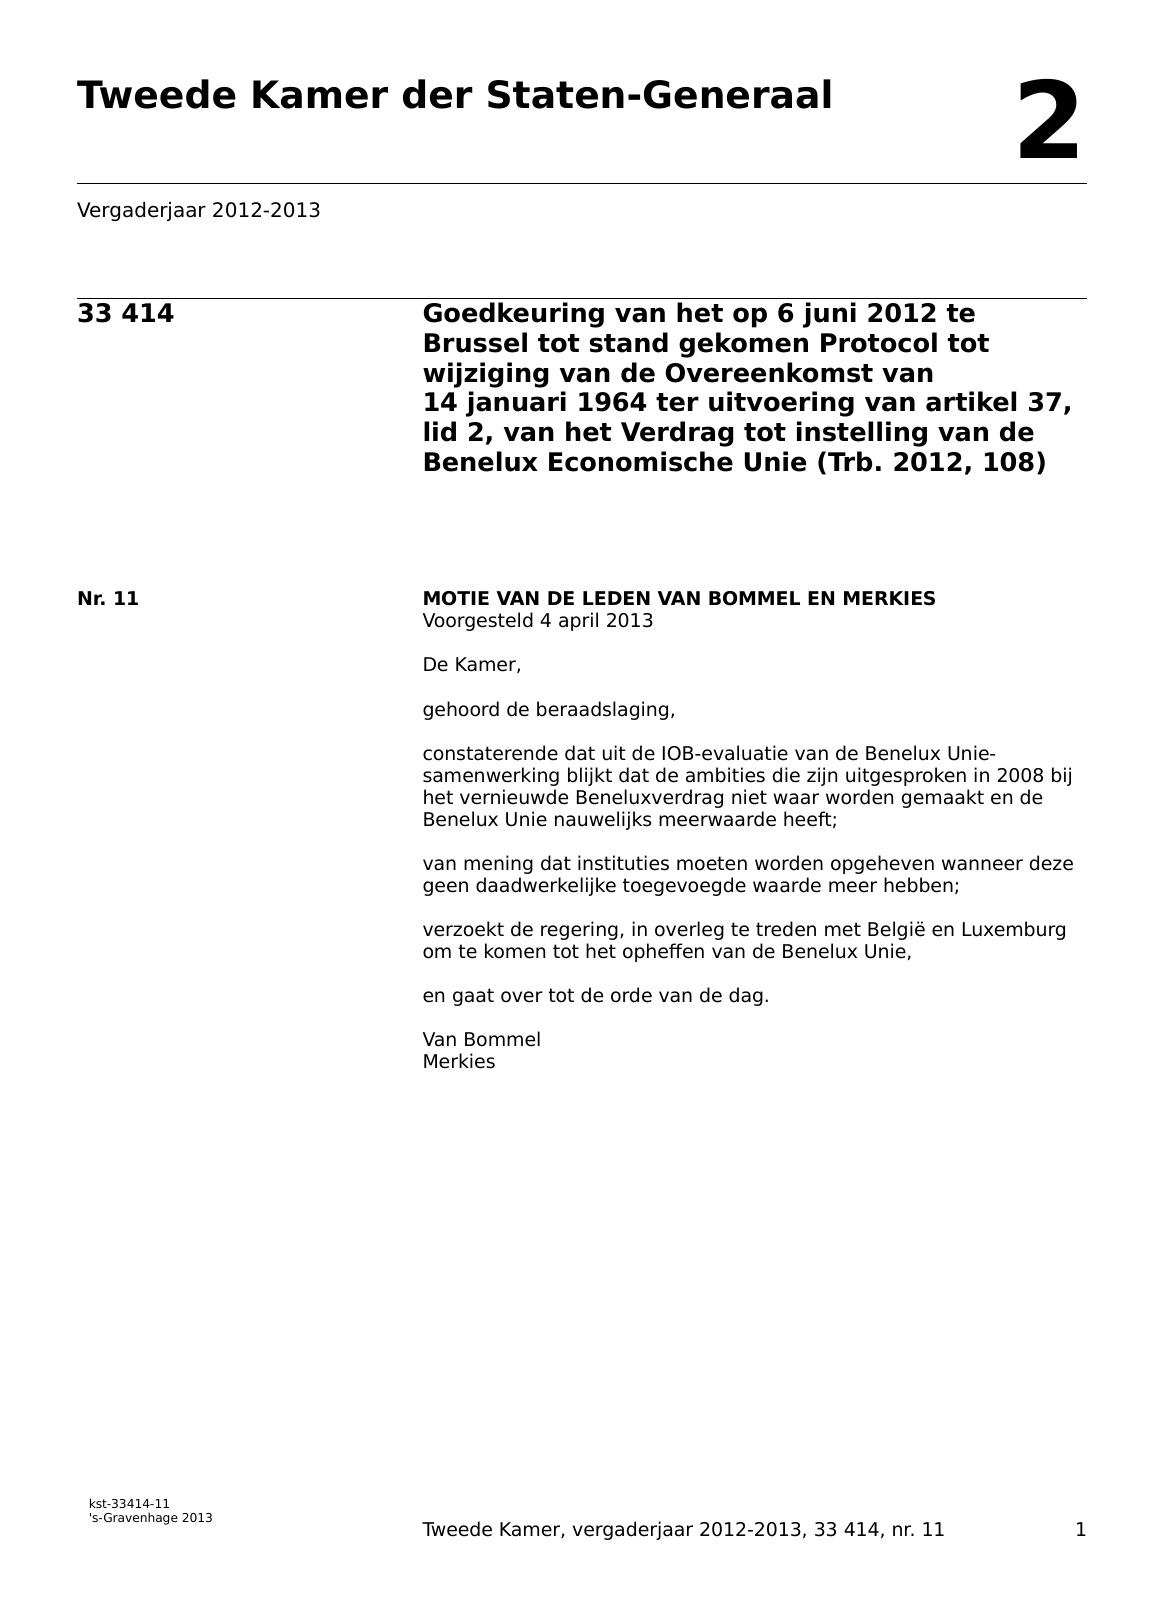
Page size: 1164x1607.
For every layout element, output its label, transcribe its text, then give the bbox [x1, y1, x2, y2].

text en gaat over tot de orde van de dag. [422, 985, 1087, 1007]
text 's-Gravenhage 2013 [88, 1511, 323, 1525]
subtitle Nr. 11 MOTIE VAN DE LEDEN VAN BOMMEL EN MERKIES [77, 588, 1087, 610]
text Voorgesteld 4 april 2013 [422, 610, 1087, 632]
text kst-33414-11 [88, 1497, 323, 1511]
table_header Tweede Kamer der Staten-Generaal [77, 59, 886, 183]
text van mening dat instituties moeten worden opgeheven wanneer deze geen daadwerkelijke toegevoegde waarde meer hebben; [422, 853, 1087, 897]
text Merkies [422, 1051, 1087, 1073]
text gehoord de beraadslaging, [422, 698, 1087, 720]
text constaterende dat uit de IOB-evaluatie van de Benelux Unie-samenwerking blijkt dat de ambities die zijn uitgesproken in 2008 bij het vernieuwde Beneluxverdrag niet waar worden gemaakt en de Benelux Unie nauwelijks meerwaarde heeft; [422, 743, 1087, 831]
text Van Bommel [422, 1029, 1087, 1051]
subtitle 33 414 Goedkeuring van het op 6 juni 2012 te Brussel tot stand gekomen Protocol tot wijziging van de Overeenkomst van 14 januari 1964 ter uitvoering van artikel 37, lid 2, van het Verdrag tot instelling van de Benelux Economische Unie (Trb. 2012, 108) [77, 299, 1087, 477]
text verzoekt de regering, in overleg te treden met België en Luxemburg om te komen tot het opheffen van de Benelux Unie, [422, 919, 1087, 963]
text De Kamer, [422, 654, 1087, 676]
table_cell Vergaderjaar 2012-2013 [77, 184, 1087, 298]
table_header 2 [886, 59, 1087, 183]
